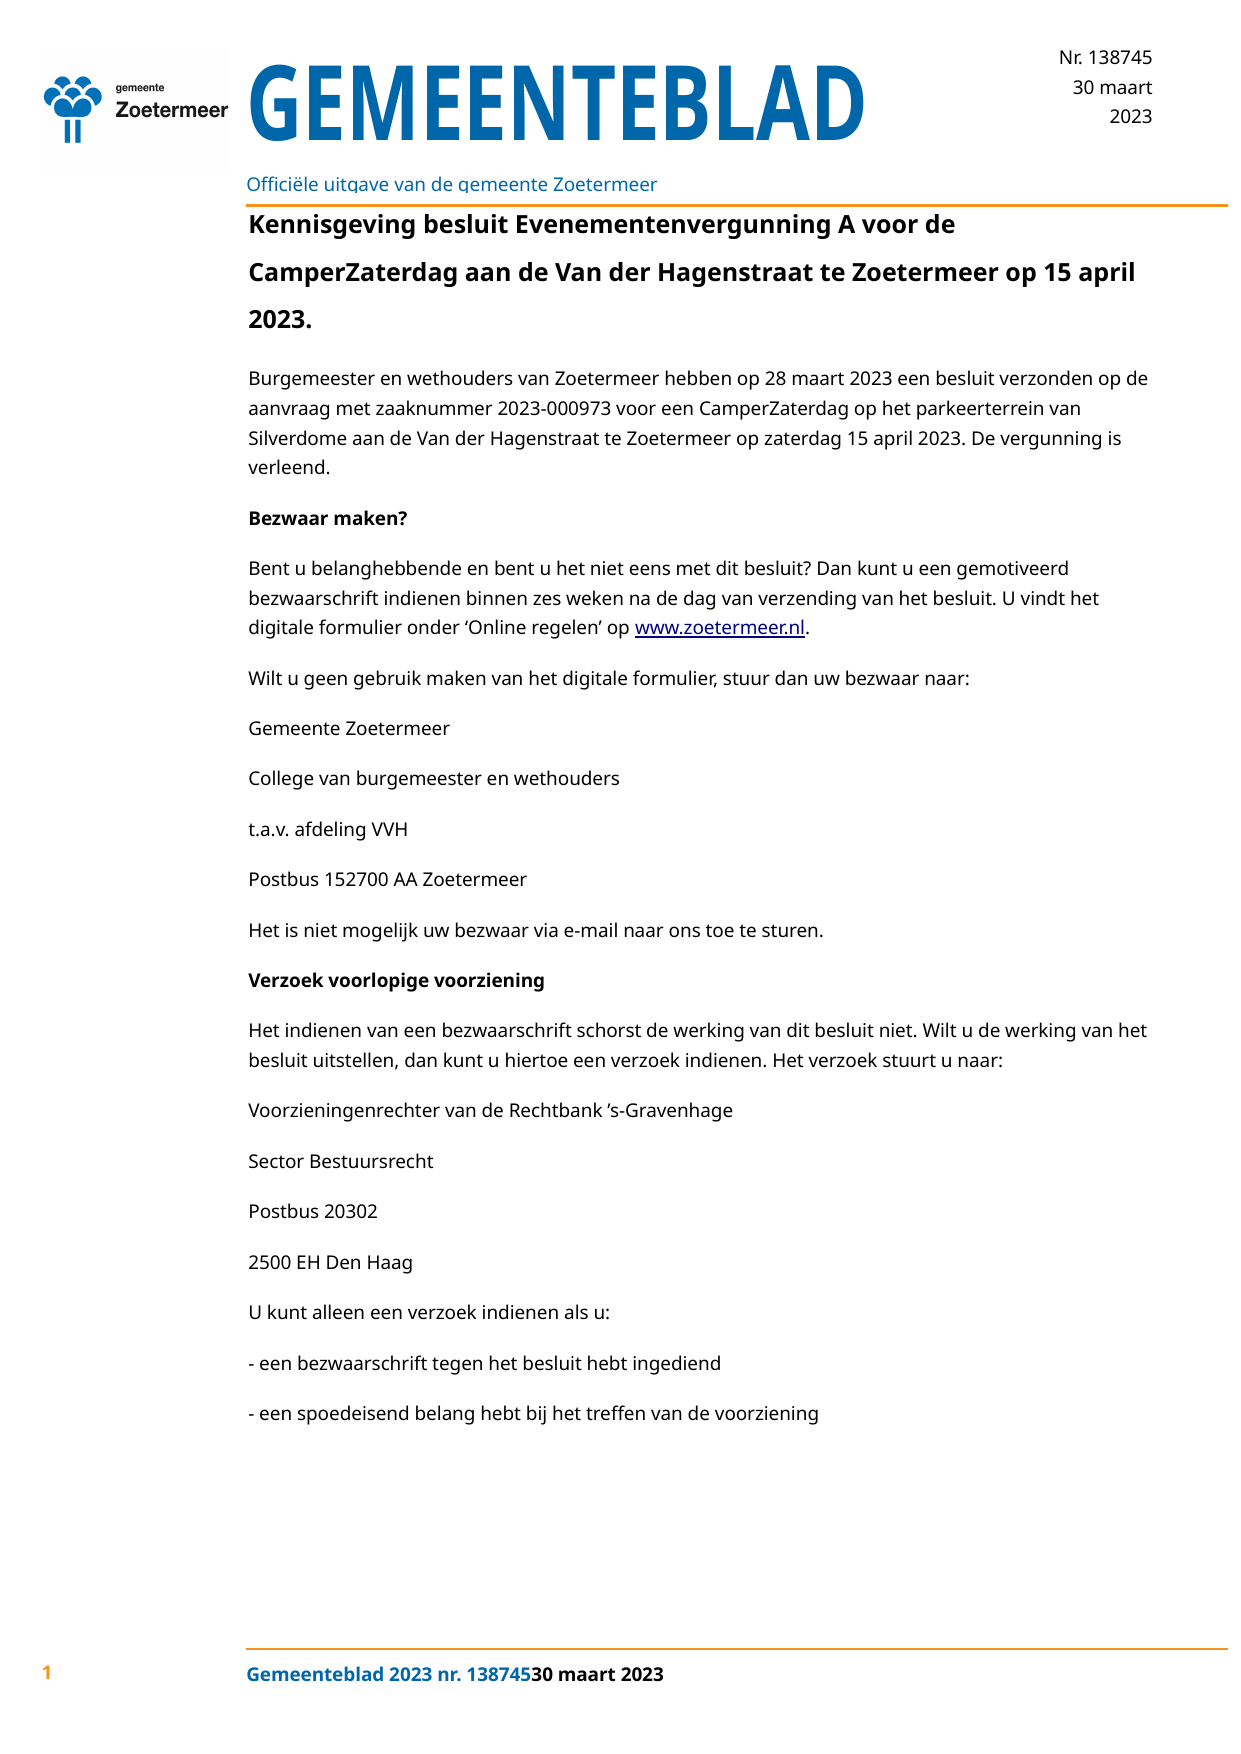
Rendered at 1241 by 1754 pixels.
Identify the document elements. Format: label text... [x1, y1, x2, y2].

text Burgemeester en wethouders van Zoetermeer hebben op 28 maart 2023 een besluit verzonden op de aanvraag met zaaknummer 2023-000973 voor een CamperZaterdag op het parkeerterrein van Silverdome aan de Van der Hagenstraat te Zoetermeer op zaterdag 15 april 2023. De vergunning is verleend. [248, 366, 1152, 480]
text College van burgemeester en wethouders [248, 766, 1152, 791]
text Sector Bestuursrecht [248, 1148, 1152, 1174]
text - een bezwaarschrift tegen het besluit hebt ingediend [248, 1350, 1152, 1375]
text U kunt alleen een verzoek indienen als u: [248, 1299, 1152, 1325]
text Het is niet mogelijk uw bezwaar via e-mail naar ons toe te sturen. [248, 917, 1152, 942]
text 2500 EH Den Haag [248, 1249, 1152, 1274]
text Bent u belanghebbende en bent u het niet eens met dit besluit? Dan kunt u een gemotiveerd bezwaarschrift indienen binnen zes weken na de dag van verzending van het besluit. U vindt het digitale formulier onder ‘Online regelen’ op www.zoetermeer.nl. [248, 555, 1152, 640]
text Het indienen van een bezwaarschrift schorst de werking van dit besluit niet. Wilt u de werking van het besluit uitstellen, dan kunt u hiertoe een verzoek indienen. Het verzoek stuurt u naar: [248, 1018, 1152, 1073]
text Postbus 152700 AA Zoetermeer [248, 866, 1152, 892]
text - een spoedeisend belang hebt bij het treffen van de voorziening [248, 1400, 1152, 1426]
text Wilt u geen gebruik maken van het digitale formulier, stuur dan uw bezwaar naar: [248, 665, 1152, 690]
picture [41, 47, 231, 172]
text Verzoek voorlopige voorziening [248, 967, 1152, 993]
text Bezwaar maken? [248, 505, 1152, 530]
text t.a.v. afdeling VVH [248, 816, 1152, 842]
text Gemeente Zoetermeer [248, 715, 1152, 741]
text Kennisgeving besluit Evenementenvergunning A voor de CamperZaterdag aan de Van der Hagenstraat te Zoetermeer op 15 april 2023. [248, 207, 1152, 336]
text Postbus 20302 [248, 1198, 1152, 1224]
text Voorzieningenrechter van de Rechtbank ’s-Gravenhage [248, 1098, 1152, 1123]
